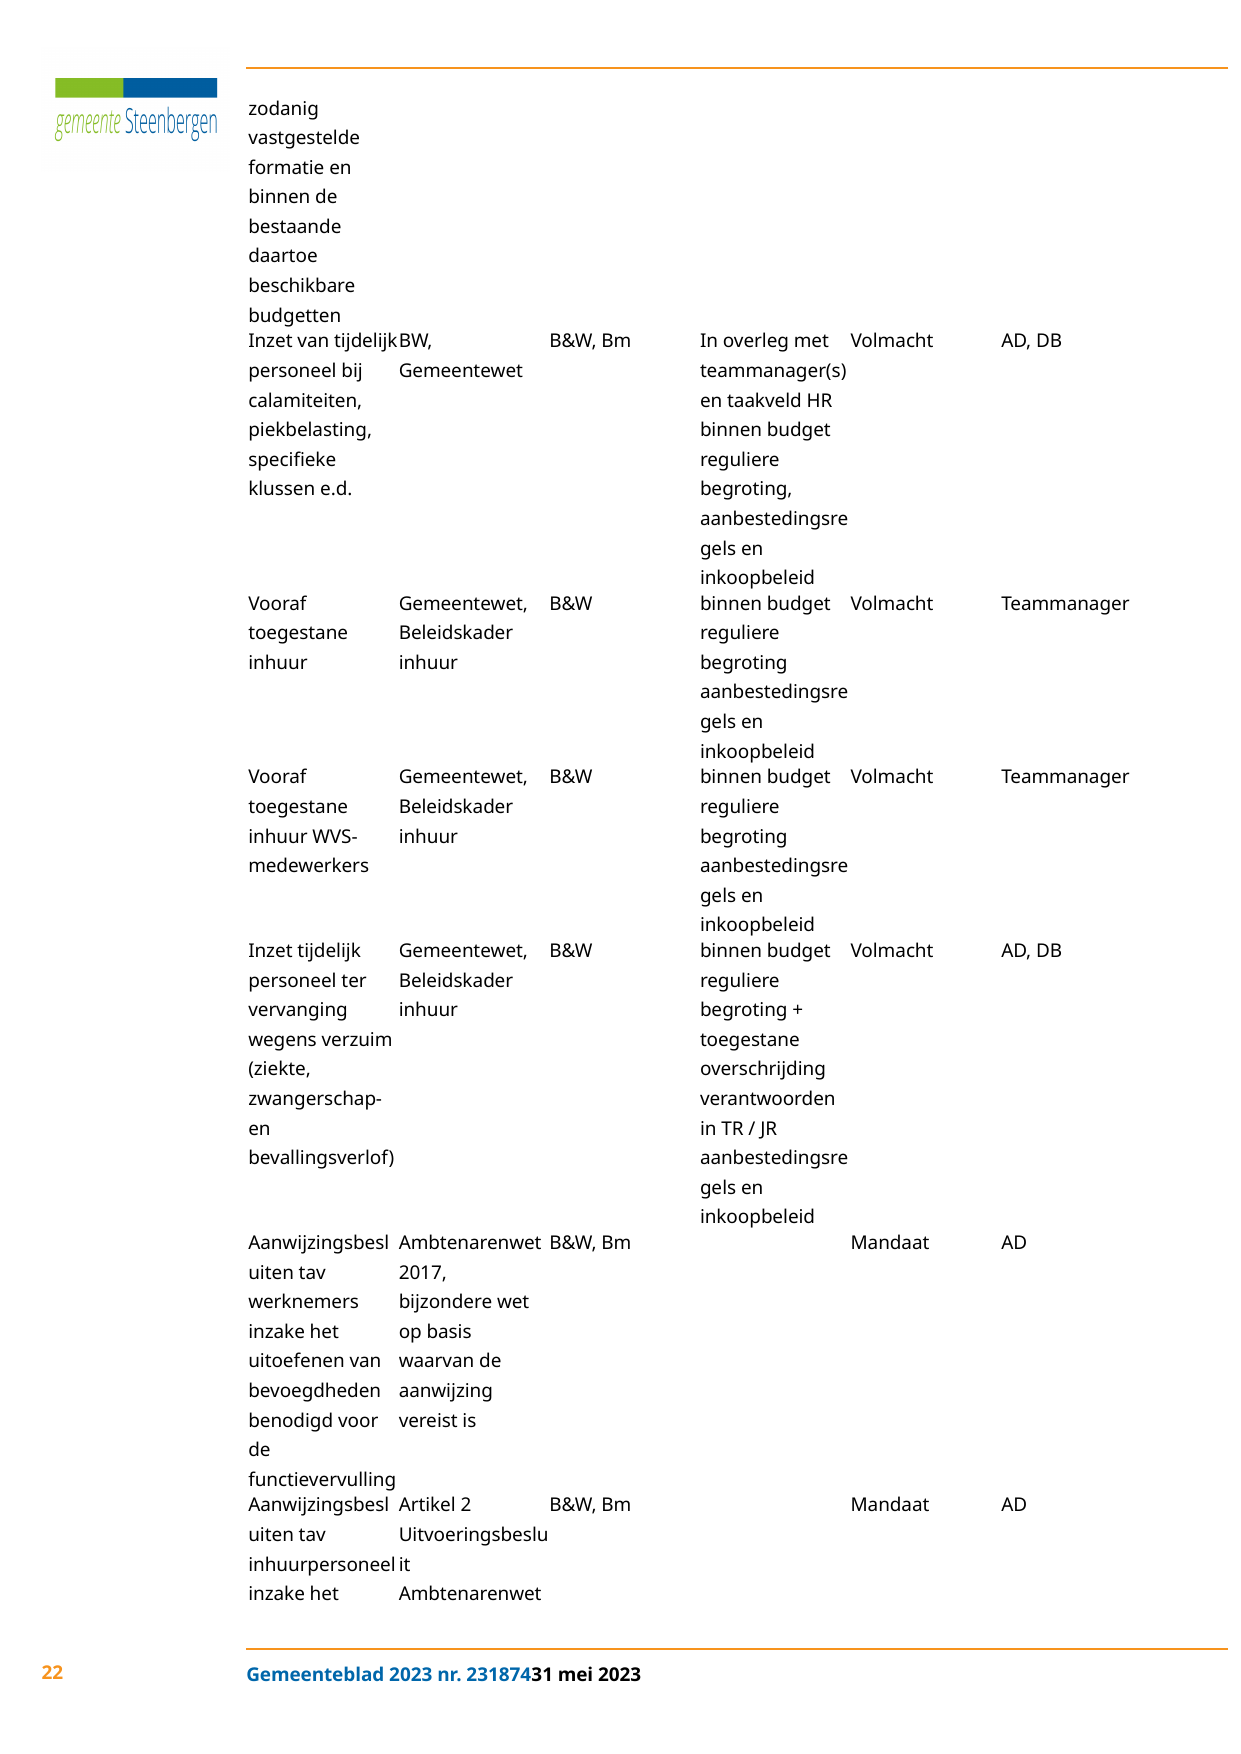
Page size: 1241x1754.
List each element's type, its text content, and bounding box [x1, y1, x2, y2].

table_cell B&W [549, 937, 700, 1229]
table_cell Artikel 2 Uitvoeringsbesluit Ambtenarenwet [399, 1492, 549, 1606]
table_cell B&W, Bm [549, 1492, 700, 1606]
table_cell Inzet tijdelijk personeel ter vervanging wegens verzuim (ziekte, zwangerschap- en bevallingsverlof) [248, 937, 398, 1229]
table_cell Volmacht [850, 328, 1001, 590]
picture [41, 47, 231, 172]
table_cell AD [1001, 1229, 1152, 1492]
table_cell AD, DB [1001, 328, 1152, 590]
table_cell zodanig vastgestelde formatie en binnen de bestaande daartoe beschikbare budgetten [248, 95, 398, 328]
table_cell [1001, 95, 1152, 328]
table_cell [549, 95, 700, 328]
table_cell Vooraf toegestane inhuur [248, 590, 398, 764]
table_cell Volmacht [850, 590, 1001, 764]
table_cell Mandaat [850, 1229, 1001, 1492]
table_cell Teammanager [1001, 590, 1152, 764]
table_cell B&W, Bm [549, 328, 700, 590]
table_cell Gemeentewet, Beleidskader inhuur [399, 937, 549, 1229]
table_cell B&W [549, 590, 700, 764]
table_cell BW, Gemeentewet [399, 328, 549, 590]
table_cell AD [1001, 1492, 1152, 1606]
table_cell Mandaat [850, 1492, 1001, 1606]
table_cell Aanwijzingsbesluiten tav inhuurpersoneel inzake het [248, 1492, 398, 1606]
table_cell Inzet van tijdelijk personeel bij calamiteiten, piekbelasting, specifieke klussen e.d. [248, 328, 398, 590]
table_cell Vooraf toegestane inhuur WVS-medewerkers [248, 764, 398, 937]
table_cell Teammanager [1001, 764, 1152, 937]
table_cell [700, 95, 850, 328]
table_cell B&W [549, 764, 700, 937]
table_cell Volmacht [850, 764, 1001, 937]
table_cell binnen budget reguliere begroting aanbestedingsregels en inkoopbeleid [700, 764, 850, 937]
table_cell Gemeentewet, Beleidskader inhuur [399, 590, 549, 764]
table_cell B&W, Bm [549, 1229, 700, 1492]
table_cell Volmacht [850, 937, 1001, 1229]
table_cell [700, 1492, 850, 1606]
table_cell Aanwijzingsbesluiten tav werknemers inzake het uitoefenen van bevoegdheden benodigd voor de functievervulling [248, 1229, 398, 1492]
table_cell [850, 95, 1001, 328]
table_cell Gemeentewet, Beleidskader inhuur [399, 764, 549, 937]
table_cell In overleg met teammanager(s) en taakveld HR binnen budget reguliere begroting, aanbestedingsregels en inkoopbeleid [700, 328, 850, 590]
table_cell binnen budget reguliere begroting + toegestane overschrijding verantwoorden in TR / JR aanbestedingsregels en inkoopbeleid [700, 937, 850, 1229]
table_cell [399, 95, 549, 328]
table_cell binnen budget reguliere begroting aanbestedingsregels en inkoopbeleid [700, 590, 850, 764]
table_cell AD, DB [1001, 937, 1152, 1229]
table_cell [700, 1229, 850, 1492]
table_cell Ambtenarenwet 2017, bijzondere wet op basis waarvan de aanwijzing vereist is [399, 1229, 549, 1492]
